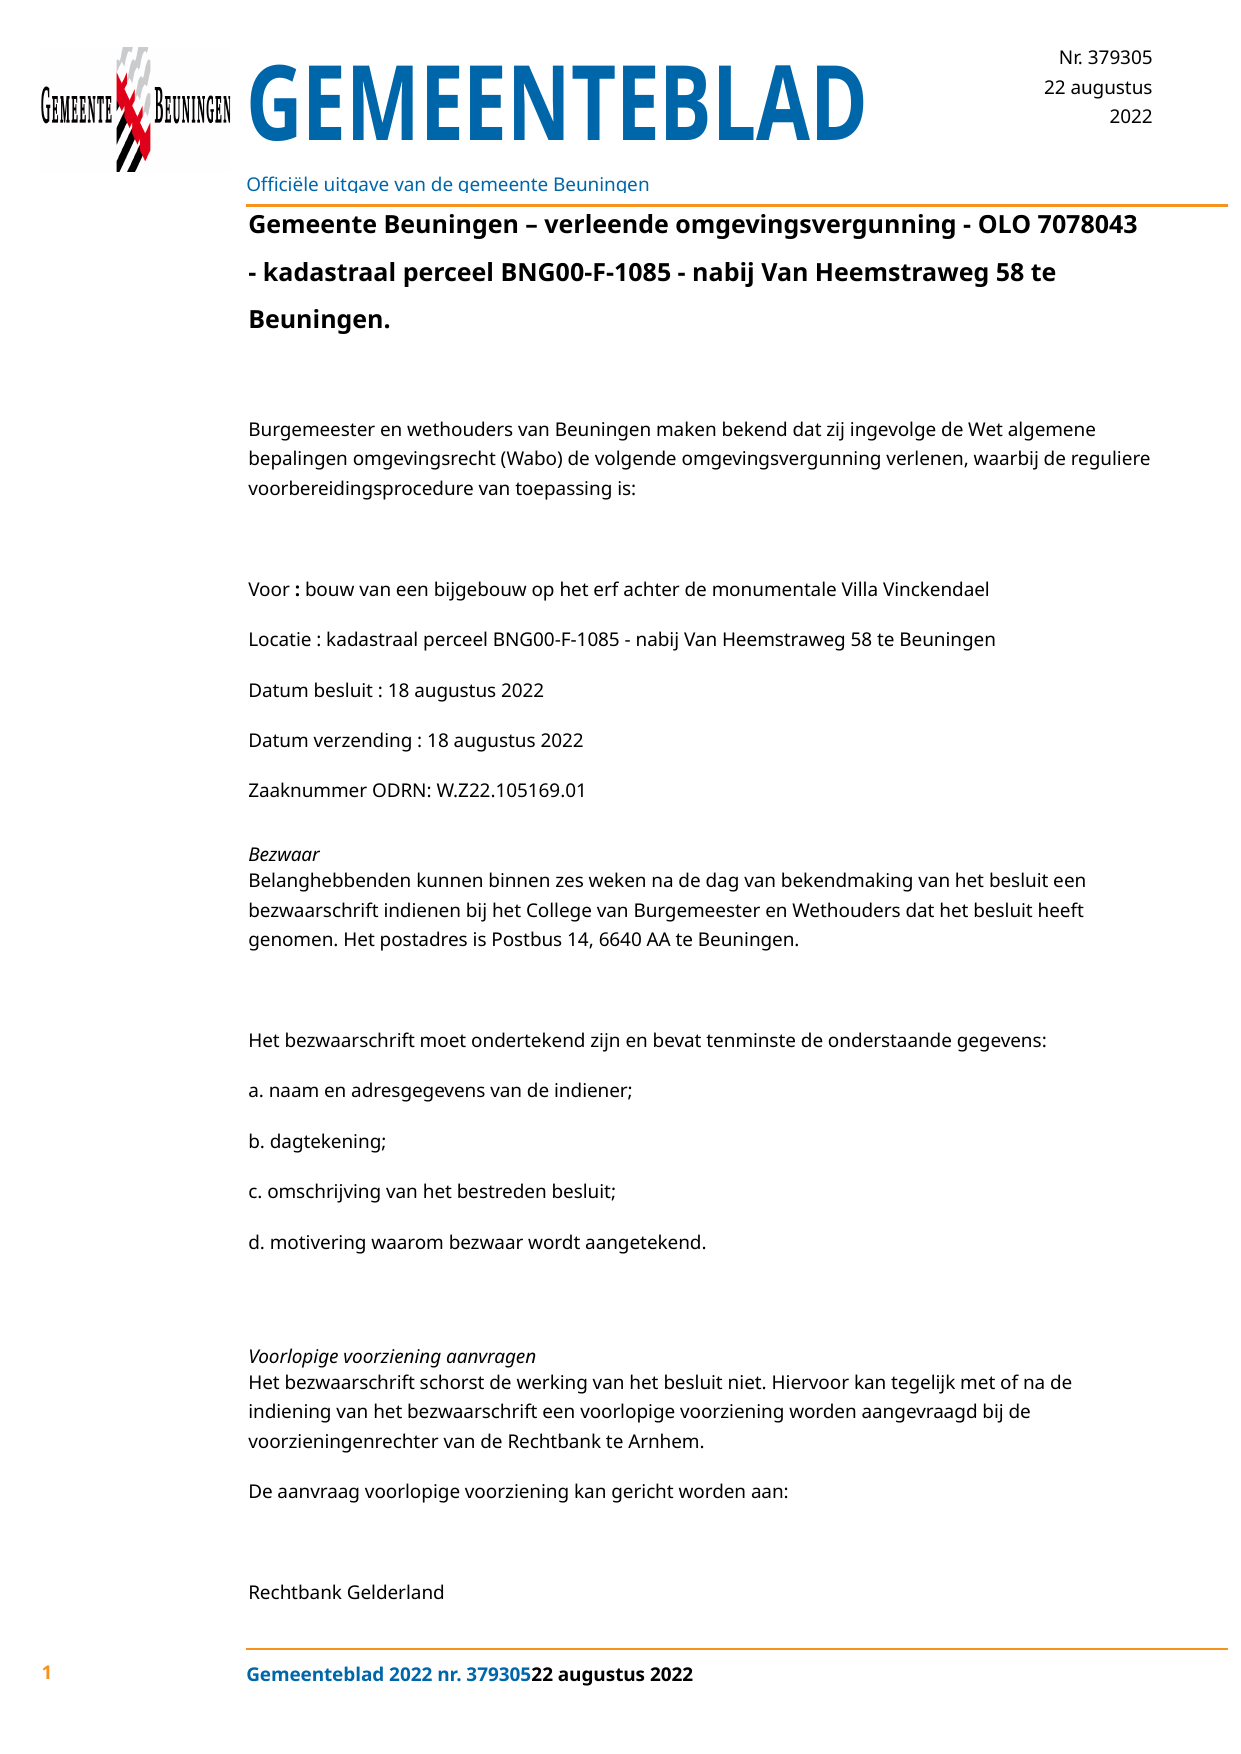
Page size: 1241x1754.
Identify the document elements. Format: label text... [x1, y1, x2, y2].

text Burgemeester en wethouders van Beuningen maken bekend dat zij ingevolge de Wet algemene bepalingen omgevingsrecht (Wabo) de volgende omgevingsvergunning verlenen, waarbij de reguliere voorbereidingsprocedure van toepassing is: [248, 416, 1152, 501]
text Bezwaar [248, 842, 1152, 867]
text Datum besluit : 18 augustus 2022 [248, 677, 1152, 702]
text Het bezwaarschrift schorst de werking van het besluit niet. Hiervoor kan tegelijk met of na de indiening van het bezwaarschrift een voorlopige voorziening worden aangevraagd bij de voorzieningenrechter van de Rechtbank te Arnhem. [248, 1369, 1152, 1454]
text De aanvraag voorlopige voorziening kan gericht worden aan: [248, 1479, 1152, 1504]
text Voorlopige voorziening aanvragen [248, 1343, 1152, 1369]
text d. motivering waarom bezwaar wordt aangetekend. [248, 1229, 1152, 1255]
text Het bezwaarschrift moet ondertekend zijn en bevat tenminste de onderstaande gegevens: [248, 1027, 1152, 1053]
picture [41, 47, 231, 172]
text Rechtbank Gelderland [248, 1579, 1152, 1605]
text b. dagtekening; [248, 1128, 1152, 1154]
text c. omschrijving van het bestreden besluit; [248, 1178, 1152, 1204]
text Belanghebbenden kunnen binnen zes weken na de dag van bekendmaking van het besluit een bezwaarschrift indienen bij het College van Burgemeester en Wethouders dat het besluit heeft genomen. Het postadres is Postbus 14, 6640 AA te Beuningen. [248, 867, 1152, 952]
text Voor : bouw van een bijgebouw op het erf achter de monumentale Villa Vinckendael [248, 576, 1152, 602]
text Gemeente Beuningen – verleende omgevingsvergunning - OLO 7078043 - kadastraal perceel BNG00-F-1085 - nabij Van Heemstraweg 58 te Beuningen. [248, 207, 1152, 336]
text Datum verzending : 18 augustus 2022 [248, 727, 1152, 753]
text Locatie : kadastraal perceel BNG00-F-1085 - nabij Van Heemstraweg 58 te Beuningen [248, 626, 1152, 652]
text a. naam en adresgegevens van de indiener; [248, 1078, 1152, 1103]
text Zaaknummer ODRN: W.Z22.105169.01 [248, 778, 1152, 803]
